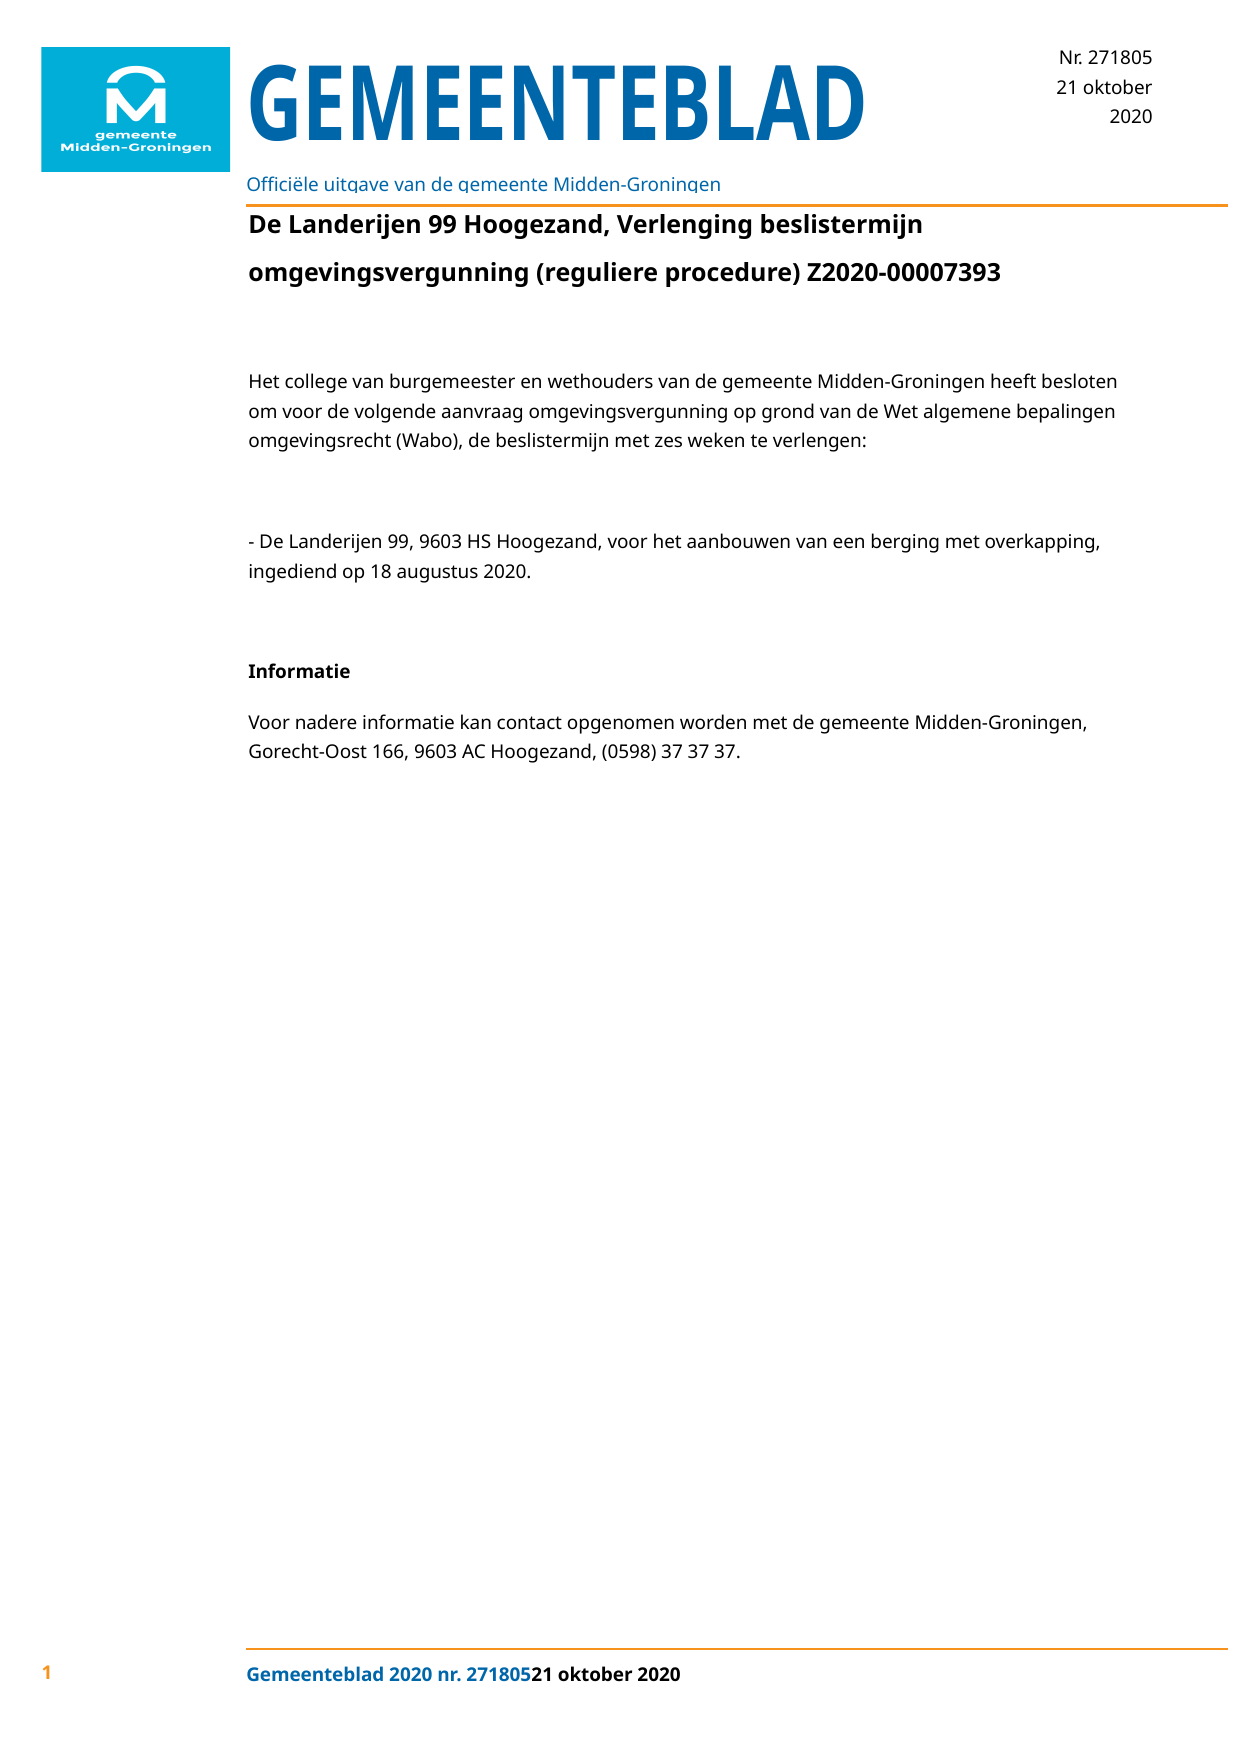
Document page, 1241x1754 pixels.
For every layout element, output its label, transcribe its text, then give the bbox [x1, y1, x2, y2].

text - De Landerijen 99, 9603 HS Hoogezand, voor het aanbouwen van een berging met overkapping, ingediend op 18 augustus 2020. [248, 528, 1152, 584]
picture [184, 146, 190, 153]
text Voor nadere informatie kan contact opgenomen worden met de gemeente Midden-Groningen, Gorecht-Oost 166, 9603 AC Hoogezand, (0598) 37 37 37. [248, 709, 1152, 764]
picture [108, 66, 164, 82]
text Het college van burgemeester en wethouders van de gemeente Midden-Groningen heeft besloten om voor de volgende aanvraag omgevingsvergunning op grond van de Wet algemene bepalingen omgevingsrecht (Wabo), de beslistermijn met zes weken te verlengen: [248, 368, 1152, 453]
text Informatie [248, 659, 1152, 684]
picture [107, 89, 165, 122]
text De Landerijen 99 Hoogezand, Verlenging beslistermijn omgevingsvergunning (reguliere procedure) Z2020-00007393 [248, 207, 1152, 288]
